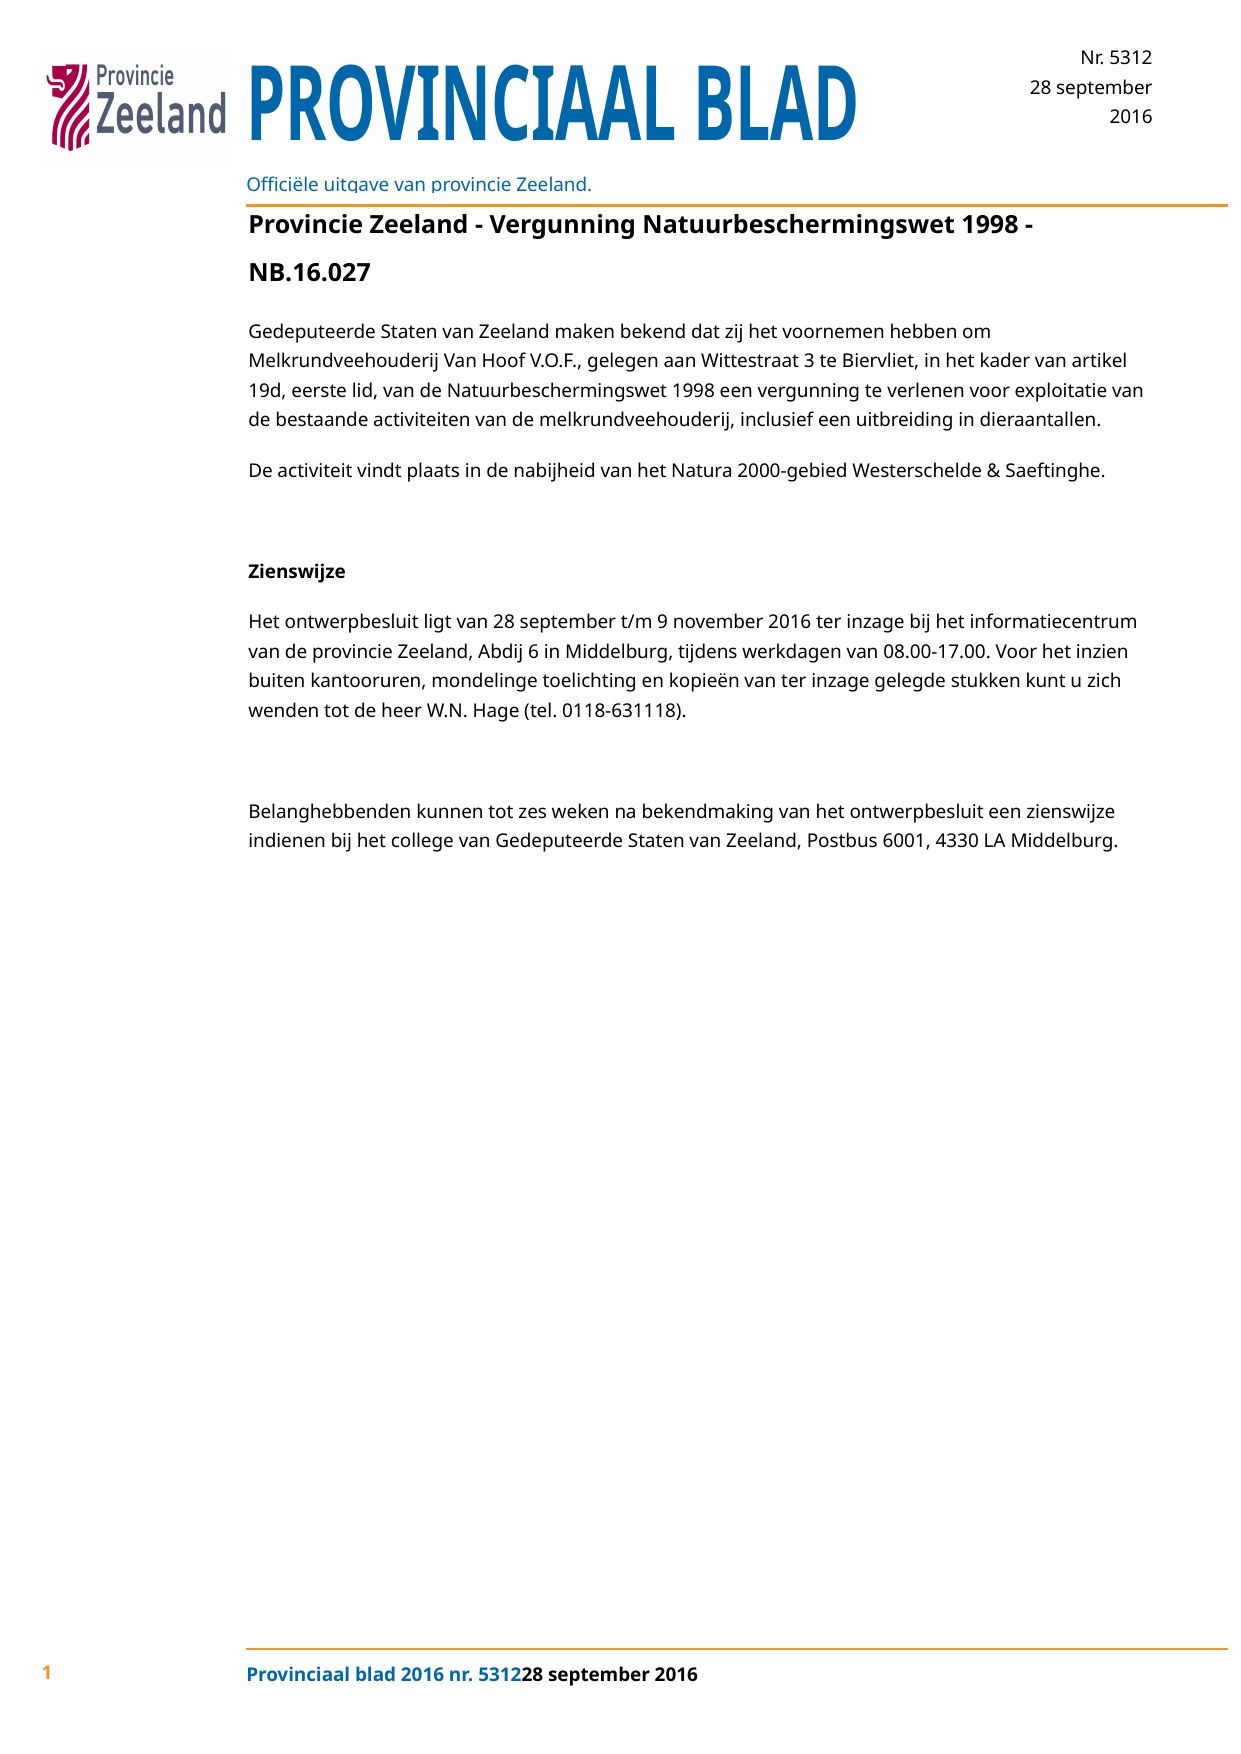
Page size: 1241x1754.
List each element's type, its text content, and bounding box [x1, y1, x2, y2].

picture [41, 47, 231, 172]
text Het ontwerpbesluit ligt van 28 september t/m 9 november 2016 ter inzage bij het informatiecentrum van de provincie Zeeland, Abdij 6 in Middelburg, tijdens werkdagen van 08.00-17.00. Voor het inzien buiten kantooruren, mondelinge toelichting en kopieën van ter inzage gelegde stukken kunt u zich wenden tot de heer W.N. Hage (tel. 0118-631118). [248, 608, 1152, 723]
text Provincie Zeeland - Vergunning Natuurbeschermingswet 1998 - NB.16.027 [248, 207, 1152, 288]
text Belanghebbenden kunnen tot zes weken na bekendmaking van het ontwerpbesluit een zienswijze indienen bij het college van Gedeputeerde Staten van Zeeland, Postbus 6001, 4330 LA Middelburg. [248, 798, 1152, 853]
text Gedeputeerde Staten van Zeeland maken bekend dat zij het voornemen hebben om Melkrundveehouderij Van Hoof V.O.F., gelegen aan Wittestraat 3 te Biervliet, in het kader van artikel 19d, eerste lid, van de Natuurbeschermingswet 1998 een vergunning te verlenen voor exploitatie van de bestaande activiteiten van de melkrundveehouderij, inclusief een uitbreiding in dieraantallen. [248, 318, 1152, 432]
text De activiteit vindt plaats in de nabijheid van het Natura 2000-gebied Westerschelde & Saeftinghe. [248, 457, 1152, 483]
text Zienswijze [248, 558, 1152, 584]
